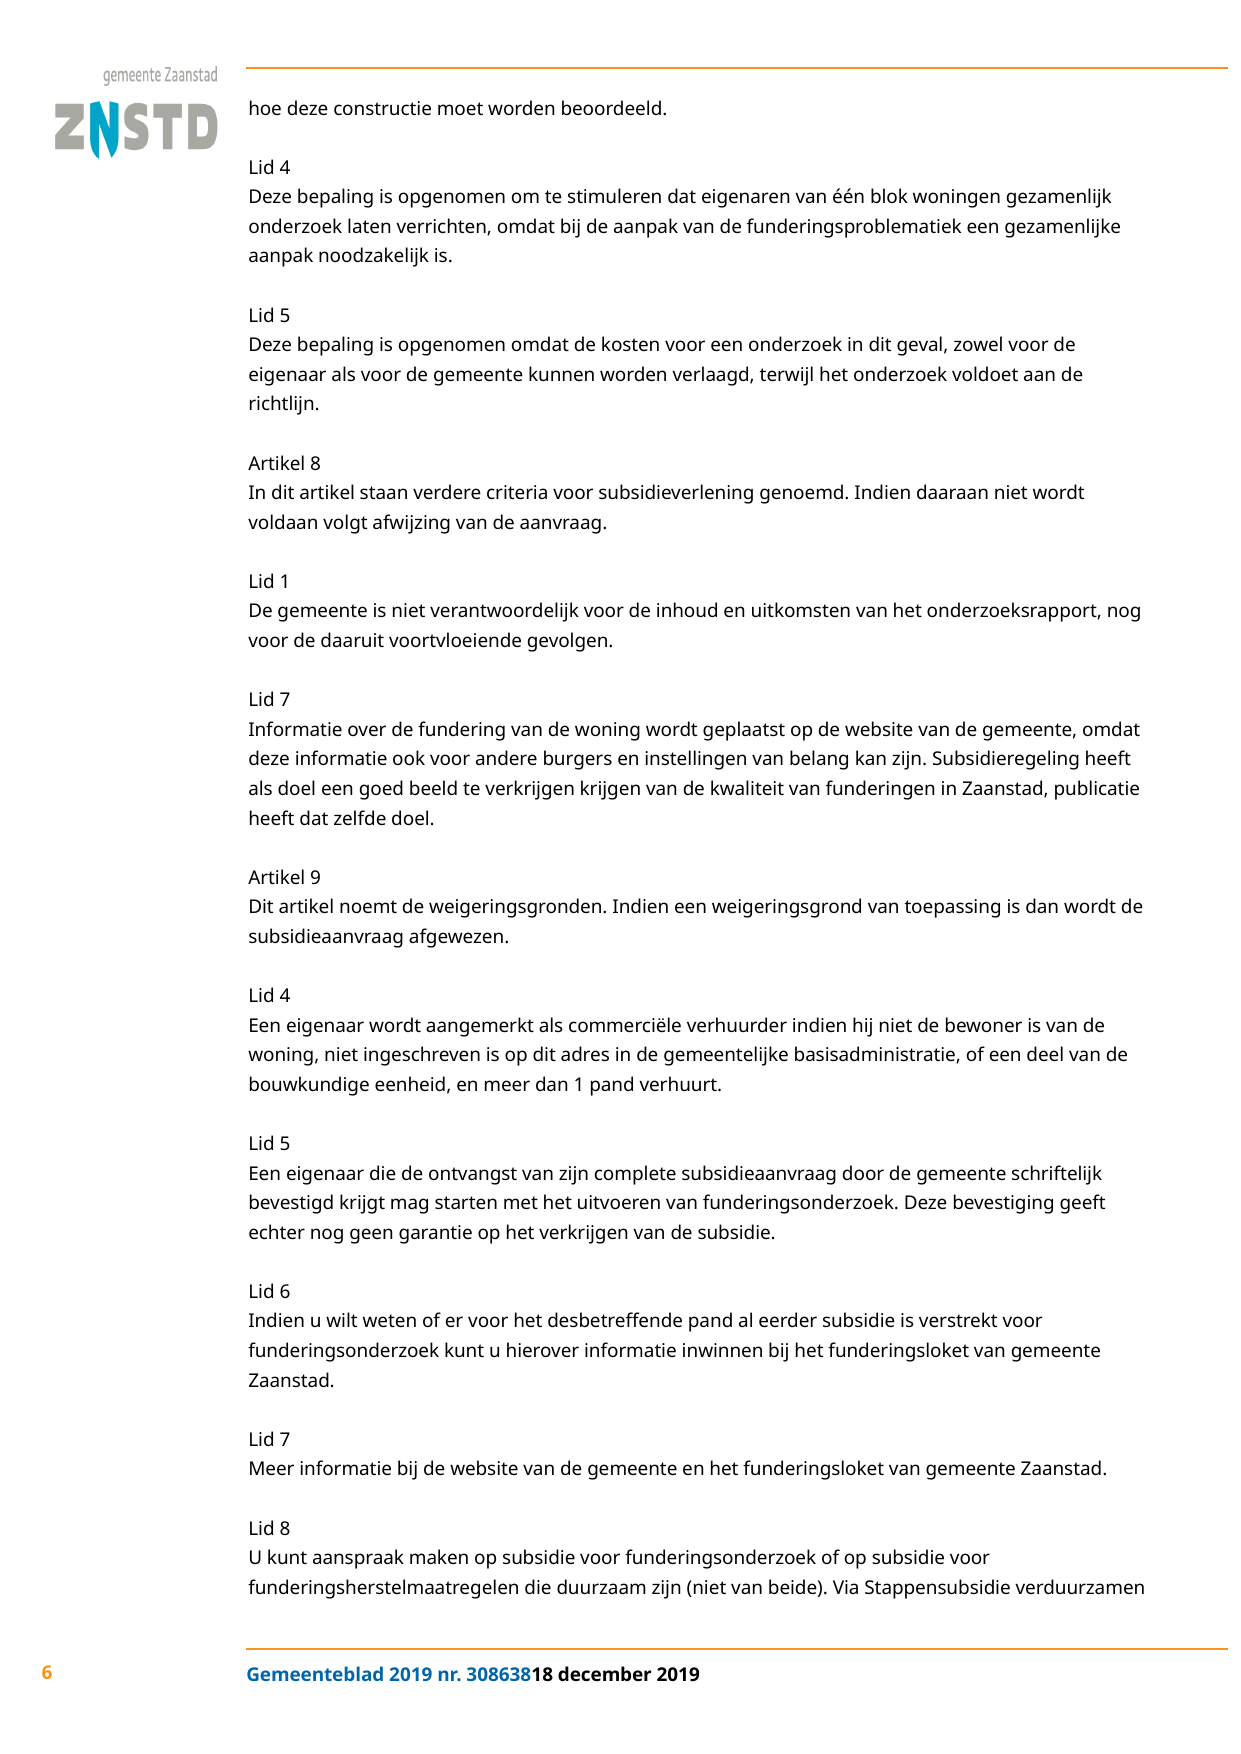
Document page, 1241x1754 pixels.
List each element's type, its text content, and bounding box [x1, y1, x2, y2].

text Lid 7 [248, 686, 1152, 712]
text Deze bepaling is opgenomen om te stimuleren dat eigenaren van één blok woningen gezamenlijk onderzoek laten verrichten, omdat bij de aanpak van de funderingsproblematiek een gezamenlijke aanpak noodzakelijk is. [248, 183, 1152, 268]
picture [41, 47, 231, 172]
text Lid 4 [248, 154, 1152, 180]
text Artikel 9 [248, 864, 1152, 890]
text Een eigenaar wordt aangemerkt als commerciële verhuurder indien hij niet de bewoner is van de woning, niet ingeschreven is op dit adres in de gemeentelijke basisadministratie, of een deel van de bouwkundige eenheid, en meer dan 1 pand verhuurt. [248, 1012, 1152, 1097]
text Meer informatie bij de website van de gemeente en het funderingsloket van gemeente Zaanstad. [248, 1456, 1152, 1481]
text Lid 4 [248, 982, 1152, 1008]
text Indien u wilt weten of er voor het desbetreffende pand al eerder subsidie is verstrekt voor funderingsonderzoek kunt u hierover informatie inwinnen bij het funderingsloket van gemeente Zaanstad. [248, 1308, 1152, 1393]
text Lid 8 [248, 1515, 1152, 1541]
text Informatie over de fundering van de woning wordt geplaatst op de website van de gemeente, omdat deze informatie ook voor andere burgers en instellingen van belang kan zijn. Subsidieregeling heeft als doel een goed beeld te verkrijgen krijgen van de kwaliteit van funderingen in Zaanstad, publicatie heeft dat zelfde doel. [248, 716, 1152, 831]
text U kunt aanspraak maken op subsidie voor funderingsonderzoek of op subsidie voor funderingsherstelmaatregelen die duurzaam zijn (niet van beide). Via Stappensubsidie verduurzamen [248, 1544, 1152, 1600]
text In dit artikel staan verdere criteria voor subsidieverlening genoemd. Indien daaraan niet wordt voldaan volgt afwijzing van de aanvraag. [248, 479, 1152, 535]
text Artikel 8 [248, 450, 1152, 476]
text Deze bepaling is opgenomen omdat de kosten voor een onderzoek in dit geval, zowel voor de eigenaar als voor de gemeente kunnen worden verlaagd, terwijl het onderzoek voldoet aan de richtlijn. [248, 331, 1152, 416]
text Lid 1 [248, 568, 1152, 594]
text Lid 5 [248, 302, 1152, 328]
text Een eigenaar die de ontvangst van zijn complete subsidieaanvraag door de gemeente schriftelijk bevestigd krijgt mag starten met het uitvoeren van funderingsonderzoek. Deze bevestiging geeft echter nog geen garantie op het verkrijgen van de subsidie. [248, 1160, 1152, 1245]
text Dit artikel noemt de weigeringsgronden. Indien een weigeringsgrond van toepassing is dan wordt de subsidieaanvraag afgewezen. [248, 893, 1152, 949]
text hoe deze constructie moet worden beoordeeld. [248, 95, 1152, 121]
text Lid 7 [248, 1426, 1152, 1452]
text De gemeente is niet verantwoordelijk voor de inhoud en uitkomsten van het onderzoeksrapport, nog voor de daaruit voortvloeiende gevolgen. [248, 598, 1152, 653]
text Lid 5 [248, 1130, 1152, 1156]
text Lid 6 [248, 1278, 1152, 1304]
